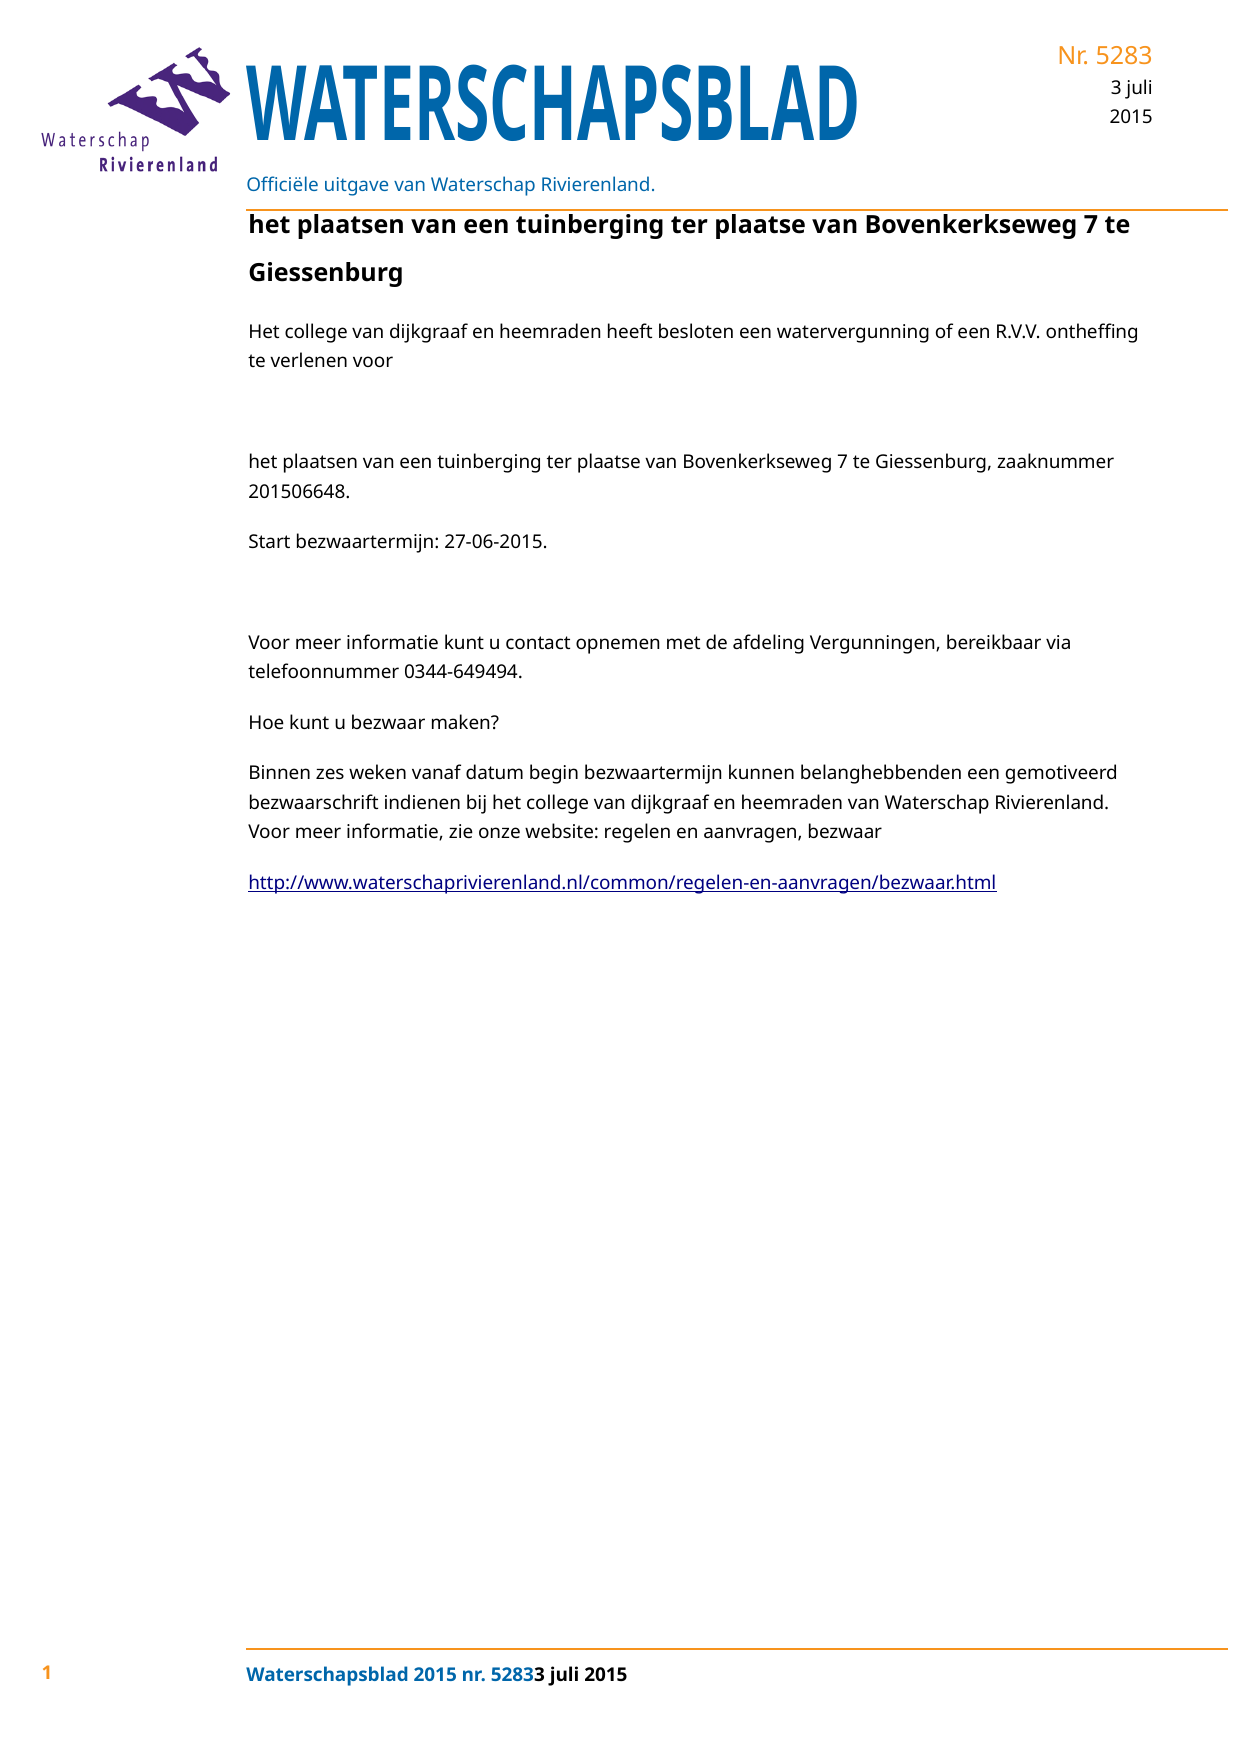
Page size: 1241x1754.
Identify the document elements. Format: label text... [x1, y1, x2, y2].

text het plaatsen van een tuinberging ter plaatse van Bovenkerkseweg 7 te Giessenburg [248, 211, 1152, 288]
text Hoe kunt u bezwaar maken? [248, 709, 1152, 735]
text Het college van dijkgraaf en heemraden heeft besloten een watervergunning of een R.V.V. ontheffing te verlenen voor [248, 318, 1152, 373]
picture [41, 47, 231, 172]
text het plaatsen van een tuinberging ter plaatse van Bovenkerkseweg 7 te Giessenburg, zaaknummer 201506648. [248, 448, 1152, 504]
text Voor meer informatie kunt u contact opnemen met de afdeling Vergunningen, bereikbaar via telefoonnummer 0344-649494. [248, 629, 1152, 684]
text http://www.waterschaprivierenland.nl/common/regelen-en-aanvragen/bezwaar.html [248, 869, 1152, 895]
text Start bezwaartermijn: 27-06-2015. [248, 528, 1152, 554]
text Binnen zes weken vanaf datum begin bezwaartermijn kunnen belanghebbenden een gemotiveerd bezwaarschrift indienen bij het college van dijkgraaf en heemraden van Waterschap Rivierenland. Voor meer informatie, zie onze website: regelen en aanvragen, bezwaar [248, 759, 1152, 844]
